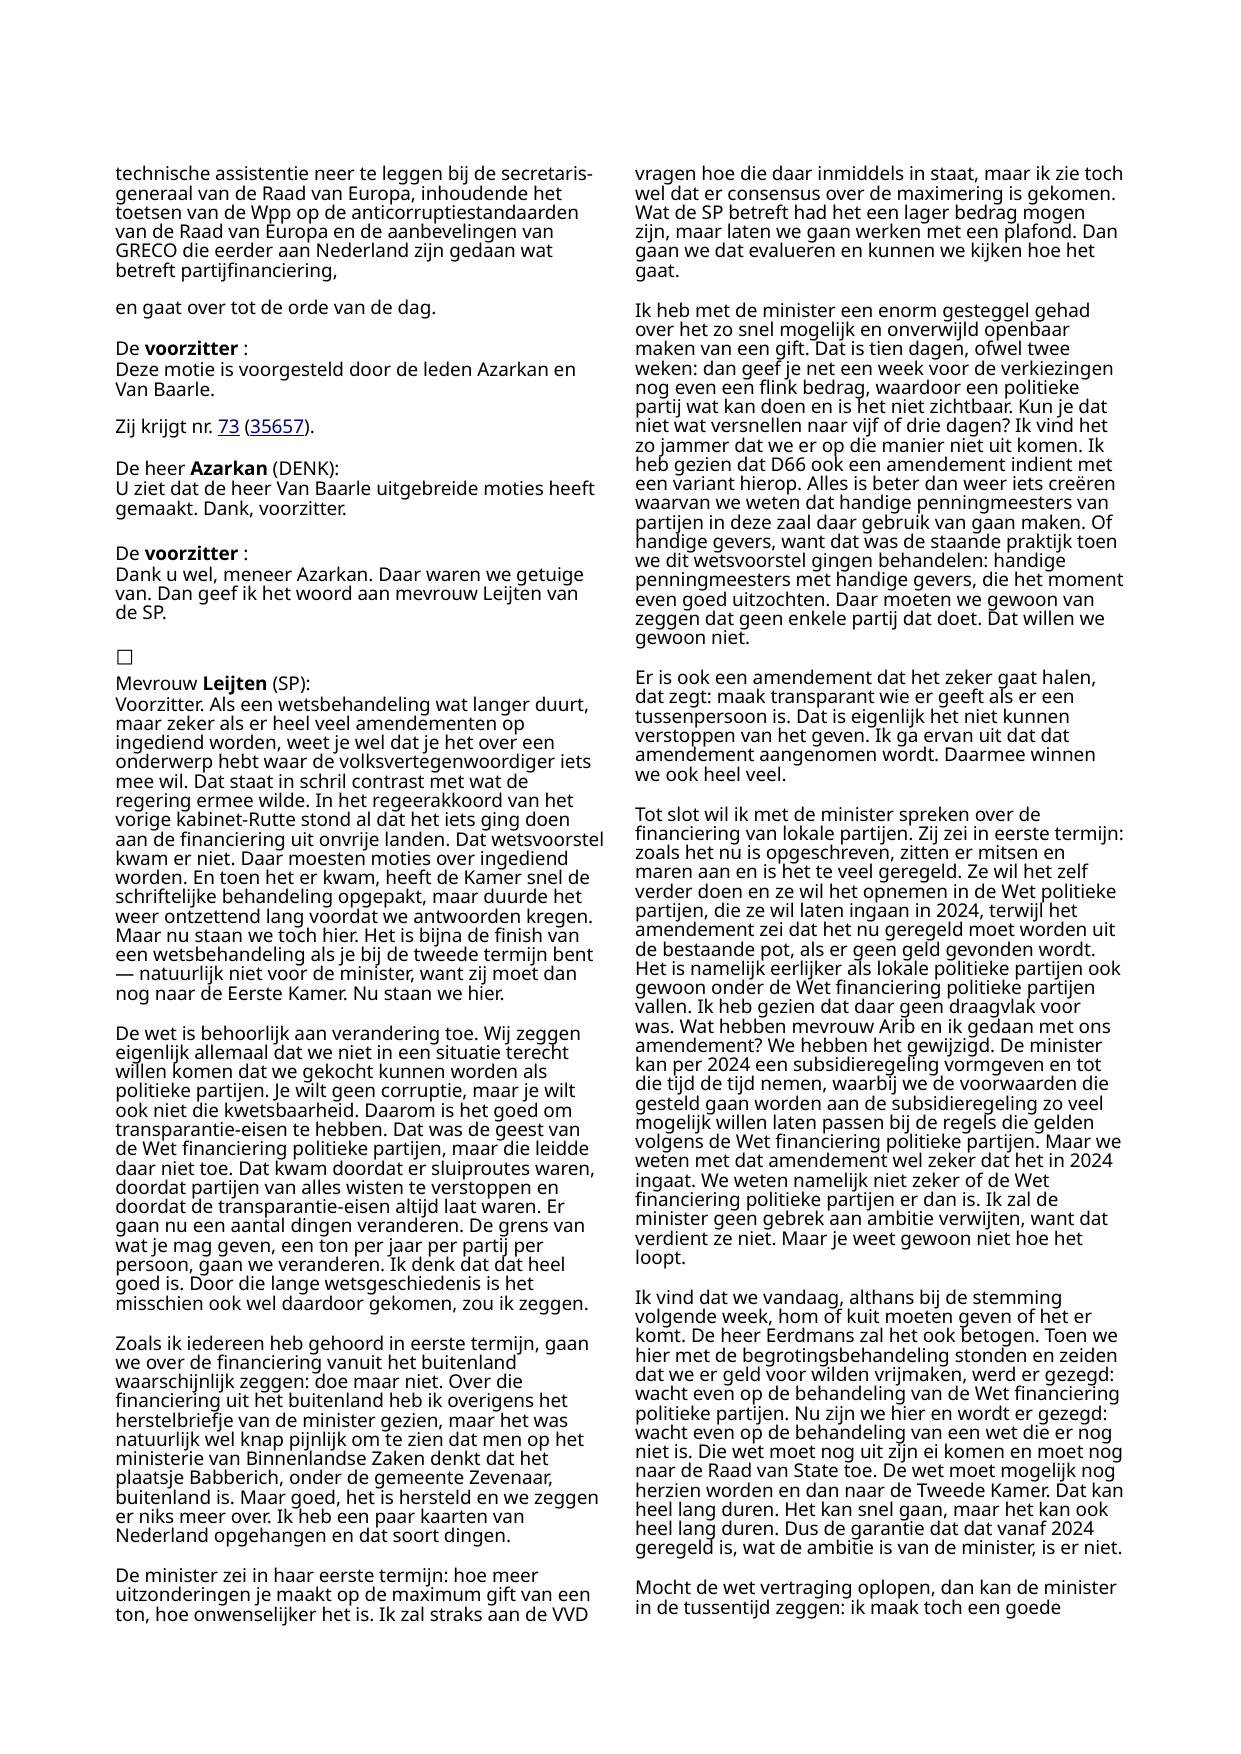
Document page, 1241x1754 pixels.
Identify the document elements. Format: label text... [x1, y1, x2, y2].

text Ik vind dat we vandaag, althans bij de stemming volgende week, hom of kuit moeten geven of het er komt. De heer Eerdmans zal het ook betogen. Toen we hier met de begrotingsbehandeling stonden en zeiden dat we er geld voor wilden vrijmaken, werd er gezegd: wacht even op de behandeling van de Wet financiering politieke partijen. Nu zijn we hier en wordt er gezegd: wacht even op de behandeling van een wet die er nog niet is. Die wet moet nog uit zijn ei komen en moet nog naar de Raad van State toe. De wet moet mogelijk nog herzien worden en dan naar de Tweede Kamer. Dat kan heel lang duren. Het kan snel gaan, maar het kan ook heel lang duren. Dus de garantie dat dat vanaf 2024 geregeld is, wat de ambitie is van de minister, is er niet. [635, 1289, 1125, 1559]
text Mocht de wet vertraging oplopen, dan kan de minister in de tussentijd zeggen: ik maak toch een goede [635, 1579, 1125, 1618]
text Mevrouw Leijten (SP): [115, 670, 605, 696]
text en gaat over tot de orde van de dag. [115, 299, 605, 318]
text Zoals ik iedereen heb gehoord in eerste termijn, gaan we over de financiering vanuit het buitenland waarschijnlijk zeggen: doe maar niet. Over die financiering uit het buitenland heb ik overigens het herstelbriefje van de minister gezien, maar het was natuurlijk wel knap pijnlijk om te zien dat men op het ministerie van Binnenlandse Zaken denkt dat het plaatsje Babberich, onder de gemeente Zevenaar, buitenland is. Maar goed, het is hersteld en we zeggen er niks meer over. Ik heb een paar kaarten van Nederland opgehangen en dat soort dingen. [115, 1334, 605, 1546]
text De voorzitter : [115, 540, 605, 566]
text Tot slot wil ik met de minister spreken over de financiering van lokale partijen. Zij zei in eerste termijn: zoals het nu is opgeschreven, zitten er mitsen en maren aan en is het te veel geregeld. Ze wil het zelf verder doen en ze wil het opnemen in de Wet politieke partijen, die ze wil laten ingaan in 2024, terwijl het amendement zei dat het nu geregeld moet worden uit de bestaande pot, als er geen geld gevonden wordt. Het is namelijk eerlijker als lokale politieke partijen ook gewoon onder de Wet financiering politieke partijen vallen. Ik heb gezien dat daar geen draagvlak voor was. Wat hebben mevrouw Arib en ik gedaan met ons amendement? We hebben het gewijzigd. De minister kan per 2024 een subsidieregeling vormgeven en tot die tijd de tijd nemen, waarbij we de voorwaarden die gesteld gaan worden aan de subsidieregeling zo veel mogelijk willen laten passen bij de regels die gelden volgens de Wet financiering politieke partijen. Maar we weten met dat amendement wel zeker dat het in 2024 ingaat. We weten namelijk niet zeker of de Wet financiering politieke partijen er dan is. Ik zal de minister geen gebrek aan ambitie verwijten, want dat verdient ze niet. Maar je weet gewoon niet hoe het loopt. [635, 806, 1125, 1268]
text ⬜ [115, 644, 605, 670]
text Dank u wel, meneer Azarkan. Daar waren we getuige van. Dan geef ik het woord aan mevrouw Leijten van de SP. [115, 566, 605, 623]
text U ziet dat de heer Van Baarle uitgebreide moties heeft gemaakt. Dank, voorzitter. [115, 480, 605, 519]
text Deze motie is voorgesteld door de leden Azarkan en Van Baarle. [115, 361, 605, 400]
text Zij krijgt nr. 73 (35657). [115, 418, 605, 437]
text Ik heb met de minister een enorm gesteggel gehad over het zo snel mogelijk en onverwijld openbaar maken van een gift. Dat is tien dagen, ofwel twee weken: dan geef je net een week voor de verkiezingen nog even een flink bedrag, waardoor een politieke partij wat kan doen en is het niet zichtbaar. Kun je dat niet wat versnellen naar vijf of drie dagen? Ik vind het zo jammer dat we er op die manier niet uit komen. Ik heb gezien dat D66 ook een amendement indient met een variant hierop. Alles is beter dan weer iets creëren waarvan we weten dat handige penningmeesters van partijen in deze zaal daar gebruik van gaan maken. Of handige gevers, want dat was de staande praktijk toen we dit wetsvoorstel gingen behandelen: handige penningmeesters met handige gevers, die het moment even goed uitzochten. Daar moeten we gewoon van zeggen dat geen enkele partij dat doet. Dat willen we gewoon niet. [635, 302, 1125, 648]
text Er is ook een amendement dat het zeker gaat halen, dat zegt: maak transparant wie er geeft als er een tussenpersoon is. Dat is eigenlijk het niet kunnen verstoppen van het geven. Ik ga ervan uit dat dat amendement aangenomen wordt. Daarmee winnen we ook heel veel. [635, 669, 1125, 785]
text De minister zei in haar eerste termijn: hoe meer uitzonderingen je maakt op de maximum gift van een ton, hoe onwenselijker het is. Ik zal straks aan de VVD [115, 1567, 605, 1625]
text De voorzitter : [115, 336, 605, 361]
text Voorzitter. Als een wetsbehandeling wat langer duurt, maar zeker als er heel veel amendementen op ingediend worden, weet je wel dat je het over een onderwerp hebt waar de volksvertegenwoordiger iets mee wil. Dat staat in schril contrast met wat de regering ermee wilde. In het regeerakkoord van het vorige kabinet-Rutte stond al dat het iets ging doen aan de financiering uit onvrije landen. Dat wetsvoorstel kwam er niet. Daar moesten moties over ingediend worden. En toen het er kwam, heeft de Kamer snel de schriftelijke behandeling opgepakt, maar duurde het weer ontzettend lang voordat we antwoorden kregen. Maar nu staan we toch hier. Het is bijna de finish van een wetsbehandeling als je bij de tweede termijn bent — natuurlijk niet voor de minister, want zij moet dan nog naar de Eerste Kamer. Nu staan we hier. [115, 696, 605, 1004]
text De heer Azarkan (DENK): [115, 455, 605, 480]
text vragen hoe die daar inmiddels in staat, maar ik zie toch wel dat er consensus over de maximering is gekomen. Wat de SP betreft had het een lager bedrag mogen zijn, maar laten we gaan werken met een plafond. Dan gaan we dat evalueren en kunnen we kijken hoe het gaat. [635, 165, 1125, 281]
text De wet is behoorlijk aan verandering toe. Wij zeggen eigenlijk allemaal dat we niet in een situatie terecht willen komen dat we gekocht kunnen worden als politieke partijen. Je wilt geen corruptie, maar je wilt ook niet die kwetsbaarheid. Daarom is het goed om transparantie-eisen te hebben. Dat was de geest van de Wet financiering politieke partijen, maar die leidde daar niet toe. Dat kwam doordat er sluiproutes waren, doordat partijen van alles wisten te verstoppen en doordat de transparantie-eisen altijd laat waren. Er gaan nu een aantal dingen veranderen. De grens van wat je mag geven, een ton per jaar per partij per persoon, gaan we veranderen. Ik denk dat dat heel goed is. Door die lange wetsgeschiedenis is het misschien ook wel daardoor gekomen, zou ik zeggen. [115, 1025, 605, 1314]
text technische assistentie neer te leggen bij de secretaris-generaal van de Raad van Europa, inhoudende het toetsen van de Wpp op de anticorruptiestandaarden van de Raad van Europa en de aanbevelingen van GRECO die eerder aan Nederland zijn gedaan wat betreft partijfinanciering, [115, 165, 605, 281]
